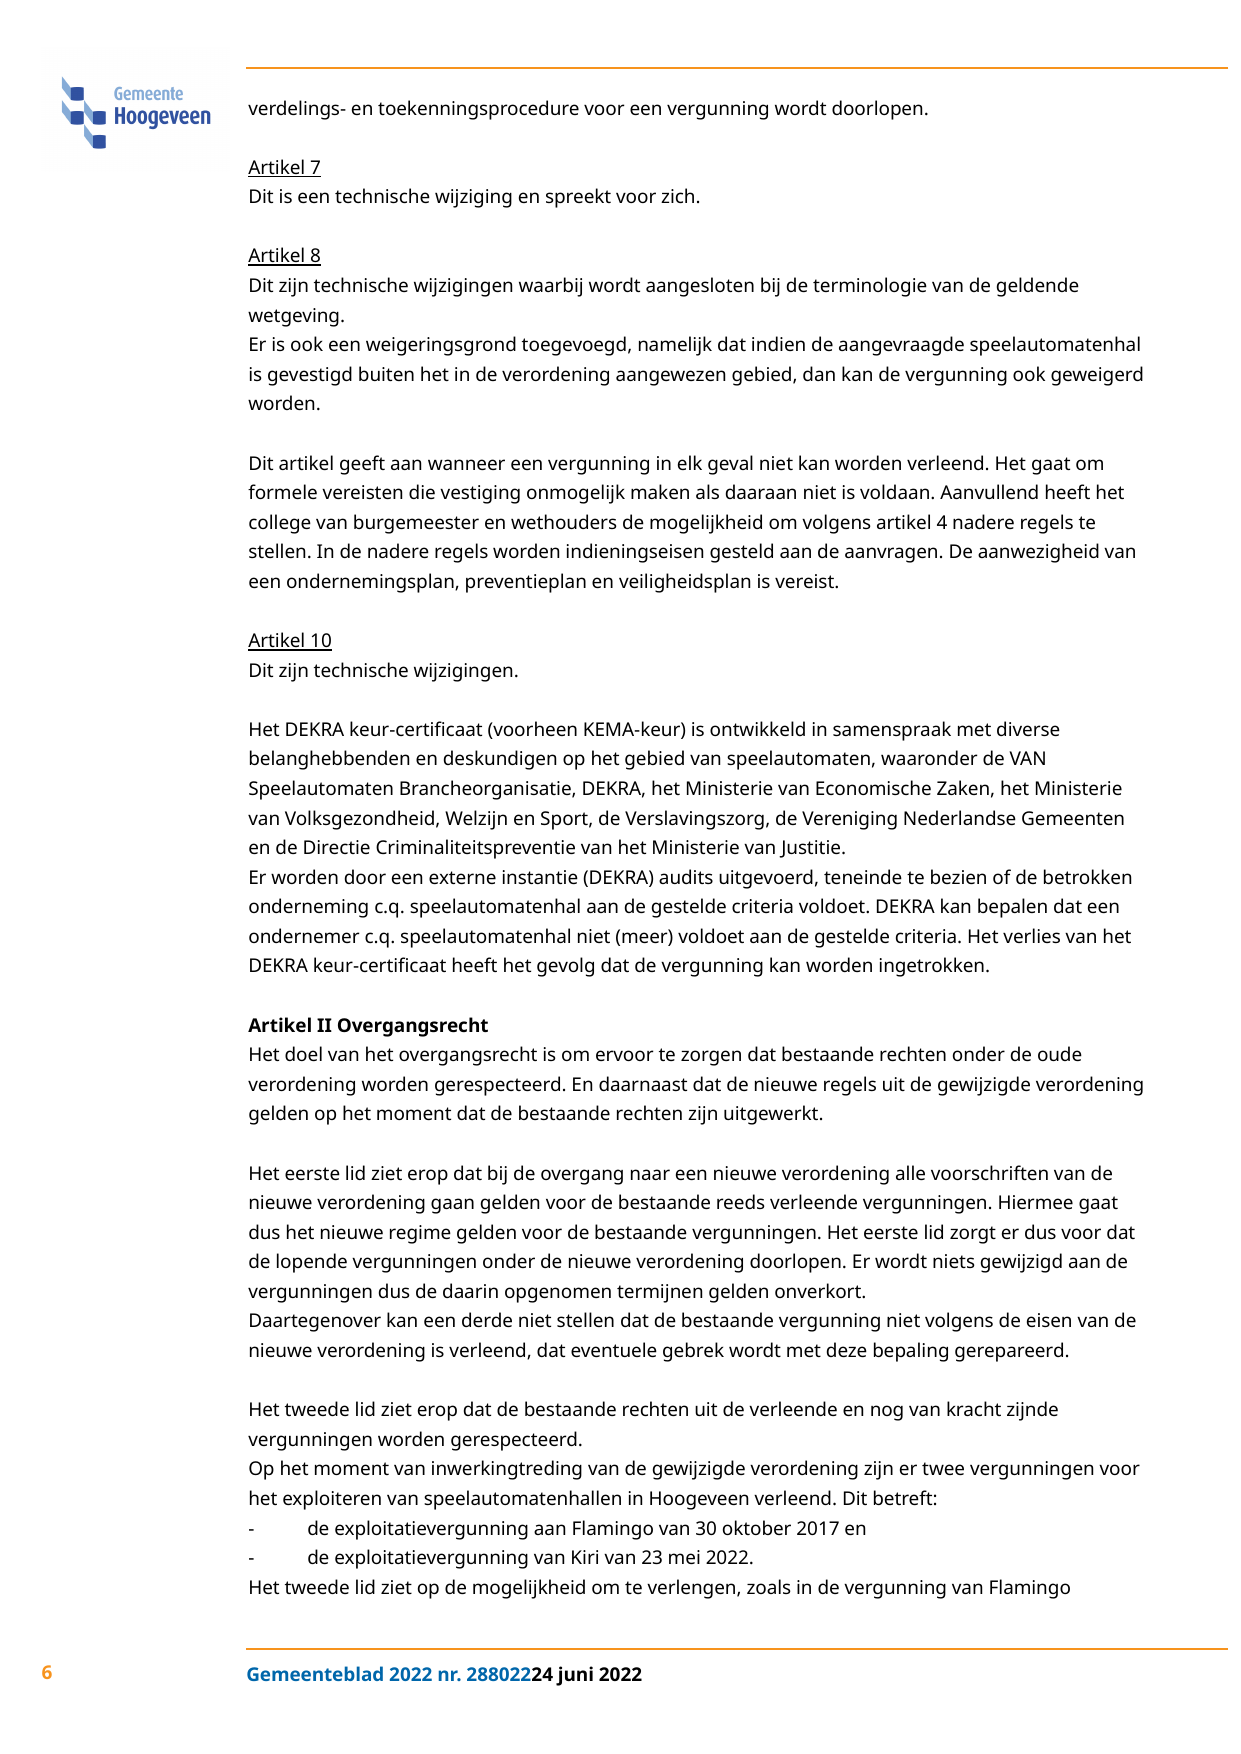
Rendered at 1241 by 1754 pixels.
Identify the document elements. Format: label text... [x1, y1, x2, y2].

text Dit zijn technische wijzigingen waarbij wordt aangesloten bij de terminologie van de geldende wetgeving. [248, 272, 1152, 328]
text Het tweede lid ziet op de mogelijkheid om te verlengen, zoals in de vergunning van Flamingo [248, 1574, 1152, 1600]
text Artikel 7 [248, 154, 1152, 180]
text Dit is een technische wijziging en spreekt voor zich. [248, 183, 1152, 209]
text Artikel 8 [248, 243, 1152, 268]
text Er worden door een externe instantie (DEKRA) audits uitgevoerd, teneinde te bezien of de betrokken onderneming c.q. speelautomatenhal aan de gestelde criteria voldoet. DEKRA kan bepalen dat een ondernemer c.q. speelautomatenhal niet (meer) voldoet aan de gestelde criteria. Het verlies van het DEKRA keur-certificaat heeft het gevolg dat de vergunning kan worden ingetrokken. [248, 864, 1152, 978]
text Het tweede lid ziet erop dat de bestaande rechten uit de verleende en nog van kracht zijnde vergunningen worden gerespecteerd. [248, 1396, 1152, 1452]
text verdelings- en toekenningsprocedure voor een vergunning wordt doorlopen. [248, 95, 1152, 121]
text Dit zijn technische wijzigingen. [248, 657, 1152, 683]
text Het DEKRA keur-certificaat (voorheen KEMA-keur) is ontwikkeld in samenspraak met diverse belanghebbenden en deskundigen op het gebied van speelautomaten, waaronder de VAN Speelautomaten Brancheorganisatie, DEKRA, het Ministerie van Economische Zaken, het Ministerie van Volksgezondheid, Welzijn en Sport, de Verslavingszorg, de Vereniging Nederlandse Gemeenten en de Directie Criminaliteitspreventie van het Ministerie van Justitie. [248, 716, 1152, 860]
text Daartegenover kan een derde niet stellen dat de bestaande vergunning niet volgens de eisen van de nieuwe verordening is verleend, dat eventuele gebrek wordt met deze bepaling gerepareerd. [248, 1308, 1152, 1363]
text Het doel van het overgangsrecht is om ervoor te zorgen dat bestaande rechten onder de oude verordening worden gerespecteerd. En daarnaast dat de nieuwe regels uit de gewijzigde verordening gelden op het moment dat de bestaande rechten zijn uitgewerkt. [248, 1041, 1152, 1126]
list de exploitatievergunning van Kiri van 23 mei 2022. [248, 1544, 1152, 1570]
text Artikel II Overgangsrecht [248, 1012, 1152, 1038]
text Op het moment van inwerkingtreding van de gewijzigde verordening zijn er twee vergunningen voor het exploiteren van speelautomatenhallen in Hoogeveen verleend. Dit betreft: [248, 1456, 1152, 1511]
list de exploitatievergunning aan Flamingo van 30 oktober 2017 en [248, 1515, 1152, 1541]
picture [41, 47, 231, 172]
text Er is ook een weigeringsgrond toegevoegd, namelijk dat indien de aangevraagde speelautomatenhal is gevestigd buiten het in de verordening aangewezen gebied, dan kan de vergunning ook geweigerd worden. [248, 331, 1152, 416]
text Artikel 10 [248, 627, 1152, 653]
text Dit artikel geeft aan wanneer een vergunning in elk geval niet kan worden verleend. Het gaat om formele vereisten die vestiging onmogelijk maken als daaraan niet is voldaan. Aanvullend heeft het college van burgemeester en wethouders de mogelijkheid om volgens artikel 4 nadere regels te stellen. In de nadere regels worden indieningseisen gesteld aan de aanvragen. De aanwezigheid van een ondernemingsplan, preventieplan en veiligheidsplan is vereist. [248, 450, 1152, 594]
text Het eerste lid ziet erop dat bij de overgang naar een nieuwe verordening alle voorschriften van de nieuwe verordening gaan gelden voor de bestaande reeds verleende vergunningen. Hiermee gaat dus het nieuwe regime gelden voor de bestaande vergunningen. Het eerste lid zorgt er dus voor dat de lopende vergunningen onder de nieuwe verordening doorlopen. Er wordt niets gewijzigd aan de vergunningen dus de daarin opgenomen termijnen gelden onverkort. [248, 1160, 1152, 1304]
